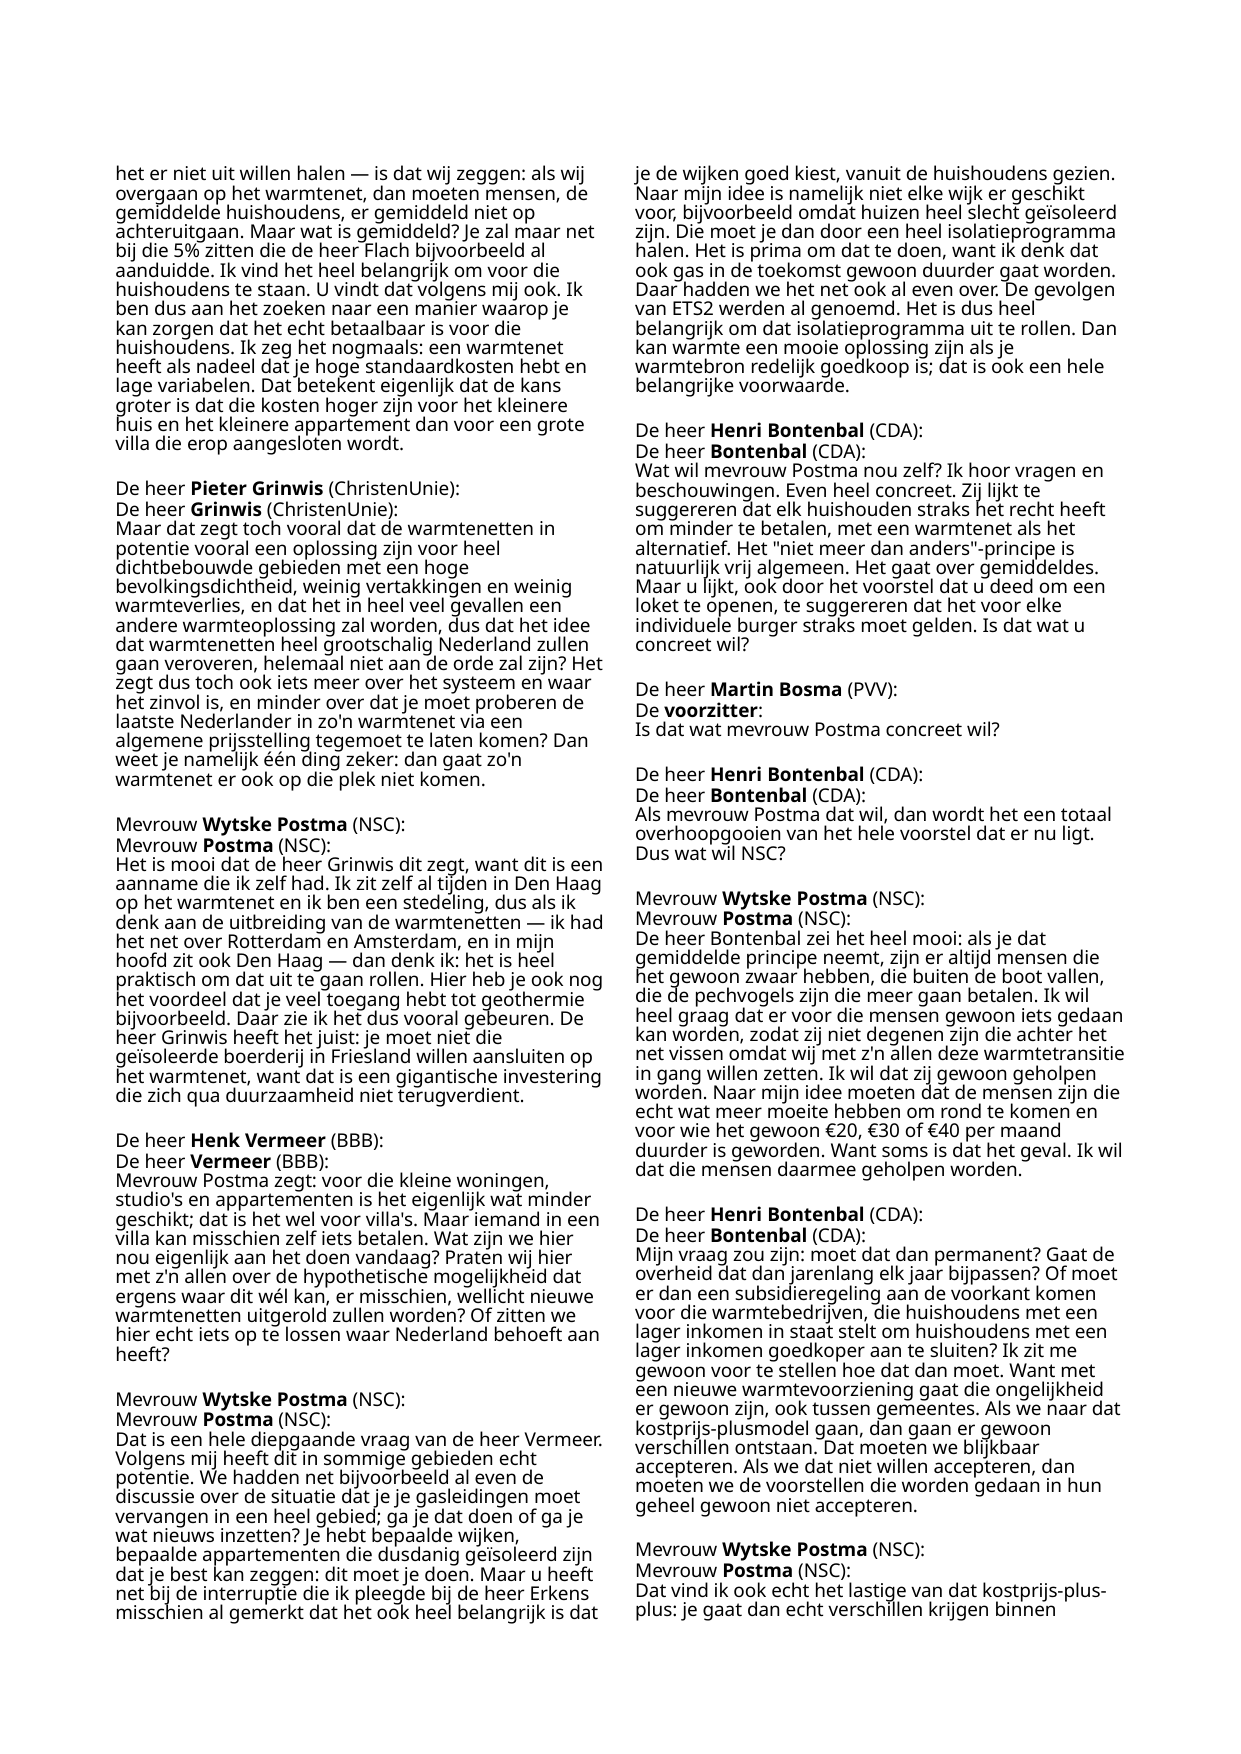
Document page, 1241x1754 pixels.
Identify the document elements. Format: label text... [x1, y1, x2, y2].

text Mevrouw Postma (NSC): [635, 1562, 1125, 1582]
text De heer Henri Bontenbal (CDA): [635, 1201, 1125, 1227]
text Mevrouw Wytske Postma (NSC): [115, 811, 605, 837]
text Mevrouw Postma zegt: voor die kleine woningen, studio's en appartementen is het eigenlijk wat minder geschikt; dat is het wel voor villa's. Maar iemand in een villa kan misschien zelf iets betalen. Wat zijn we hier nou eigenlijk aan het doen vandaag? Praten wij hier met z'n allen over de hypothetische mogelijkheid dat ergens waar dit wél kan, er misschien, wellicht nieuwe warmtenetten uitgerold zullen worden? Of zitten we hier echt iets op te lossen waar Nederland behoeft aan heeft? [115, 1172, 605, 1365]
text De voorzitter: [635, 702, 1125, 721]
text Dat vind ik ook echt het lastige van dat kostprijs-plus-plus: je gaat dan echt verschillen krijgen binnen [635, 1582, 1125, 1620]
text De heer Henri Bontenbal (CDA): [635, 417, 1125, 443]
text Mevrouw Postma (NSC): [115, 837, 605, 856]
text De heer Henri Bontenbal (CDA): [635, 761, 1125, 787]
text De heer Grinwis (ChristenUnie): [115, 501, 605, 520]
text De heer Martin Bosma (PVV): [635, 676, 1125, 702]
text De heer Henk Vermeer (BBB): [115, 1127, 605, 1153]
text De heer Bontenbal zei het heel mooi: als je dat gemiddelde principe neemt, zijn er altijd mensen die het gewoon zwaar hebben, die buiten de boot vallen, die de pechvogels zijn die meer gaan betalen. Ik wil heel graag dat er voor die mensen gewoon iets gedaan kan worden, zodat zij niet degenen zijn die achter het net vissen omdat wij met z'n allen deze warmtetransitie in gang willen zetten. Ik wil dat zij gewoon geholpen worden. Naar mijn idee moeten dat de mensen zijn die echt wat meer moeite hebben om rond te komen en voor wie het gewoon €20, €30 of €40 per maand duurder is geworden. Want soms is dat het geval. Ik wil dat die mensen daarmee geholpen worden. [635, 930, 1125, 1180]
text Mevrouw Wytske Postma (NSC): [115, 1386, 605, 1411]
text Mijn vraag zou zijn: moet dat dan permanent? Gaat de overheid dat dan jarenlang elk jaar bijpassen? Of moet er dan een subsidieregeling aan de voorkant komen voor die warmtebedrijven, die huishoudens met een lager inkomen in staat stelt om huishoudens met een lager inkomen goedkoper aan te sluiten? Ik zit me gewoon voor te stellen hoe dat dan moet. Want met een nieuwe warmtevoorziening gaat die ongelijkheid er gewoon zijn, ook tussen gemeentes. Als we naar dat kostprijs-plusmodel gaan, dan gaan er gewoon verschillen ontstaan. Dat moeten we blijkbaar accepteren. Als we dat niet willen accepteren, dan moeten we de voorstellen die worden gedaan in hun geheel gewoon niet accepteren. [635, 1246, 1125, 1516]
text Het is mooi dat de heer Grinwis dit zegt, want dit is een aanname die ik zelf had. Ik zit zelf al tijden in Den Haag op het warmtenet en ik ben een stedeling, dus als ik denk aan de uitbreiding van de warmtenetten — ik had het net over Rotterdam en Amsterdam, en in mijn hoofd zit ook Den Haag — dan denk ik: het is heel praktisch om dat uit te gaan rollen. Hier heb je ook nog het voordeel dat je veel toegang hebt tot geothermie bijvoorbeeld. Daar zie ik het dus vooral gebeuren. De heer Grinwis heeft het juist: je moet niet die geïsoleerde boerderij in Friesland willen aansluiten op het warmtenet, want dat is een gigantische investering die zich qua duurzaamheid niet terugverdient. [115, 856, 605, 1106]
text Maar dat zegt toch vooral dat de warmtenetten in potentie vooral een oplossing zijn voor heel dichtbebouwde gebieden met een hoge bevolkingsdichtheid, weinig vertakkingen en weinig warmteverlies, en dat het in heel veel gevallen een andere warmteoplossing zal worden, dus dat het idee dat warmtenetten heel grootschalig Nederland zullen gaan veroveren, helemaal niet aan de orde zal zijn? Het zegt dus toch ook iets meer over het systeem en waar het zinvol is, en minder over dat je moet proberen de laatste Nederlander in zo'n warmtenet via een algemene prijsstelling tegemoet te laten komen? Dan weet je namelijk één ding zeker: dan gaat zo'n warmtenet er ook op die plek niet komen. [115, 520, 605, 790]
text De heer Bontenbal (CDA): [635, 1227, 1125, 1246]
text Mevrouw Wytske Postma (NSC): [635, 885, 1125, 910]
text Als mevrouw Postma dat wil, dan wordt het een totaal overhoopgooien van het hele voorstel dat er nu ligt. Dus wat wil NSC? [635, 806, 1125, 864]
text De heer Bontenbal (CDA): [635, 787, 1125, 806]
text het er niet uit willen halen — is dat wij zeggen: als wij overgaan op het warmtenet, dan moeten mensen, de gemiddelde huishoudens, er gemiddeld niet op achteruitgaan. Maar wat is gemiddeld? Je zal maar net bij die 5% zitten die de heer Flach bijvoorbeeld al aanduidde. Ik vind het heel belangrijk om voor die huishoudens te staan. U vindt dat volgens mij ook. Ik ben dus aan het zoeken naar een manier waarop je kan zorgen dat het echt betaalbaar is voor die huishoudens. Ik zeg het nogmaals: een warmtenet heeft als nadeel dat je hoge standaardkosten hebt en lage variabelen. Dat betekent eigenlijk dat de kans groter is dat die kosten hoger zijn voor het kleinere huis en het kleinere appartement dan voor een grote villa die erop aangesloten wordt. [115, 165, 605, 454]
text Dat is een hele diepgaande vraag van de heer Vermeer. Volgens mij heeft dit in sommige gebieden echt potentie. We hadden net bijvoorbeeld al even de discussie over de situatie dat je je gasleidingen moet vervangen in een heel gebied; ga je dat doen of ga je wat nieuws inzetten? Je hebt bepaalde wijken, bepaalde appartementen die dusdanig geïsoleerd zijn dat je best kan zeggen: dit moet je doen. Maar u heeft net bij de interruptie die ik pleegde bij de heer Erkens misschien al gemerkt dat het ook heel belangrijk is dat [115, 1431, 605, 1623]
text Mevrouw Postma (NSC): [115, 1411, 605, 1431]
text Wat wil mevrouw Postma nou zelf? Ik hoor vragen en beschouwingen. Even heel concreet. Zij lijkt te suggereren dat elk huishouden straks het recht heeft om minder te betalen, met een warmtenet als het alternatief. Het "niet meer dan anders"-principe is natuurlijk vrij algemeen. Het gaat over gemiddeldes. Maar u lijkt, ook door het voorstel dat u deed om een loket te openen, te suggereren dat het voor elke individuele burger straks moet gelden. Is dat wat u concreet wil? [635, 462, 1125, 655]
text Mevrouw Wytske Postma (NSC): [635, 1537, 1125, 1562]
text je de wijken goed kiest, vanuit de huishoudens gezien. Naar mijn idee is namelijk niet elke wijk er geschikt voor, bijvoorbeeld omdat huizen heel slecht geïsoleerd zijn. Die moet je dan door een heel isolatieprogramma halen. Het is prima om dat te doen, want ik denk dat ook gas in de toekomst gewoon duurder gaat worden. Daar hadden we het net ook al even over. De gevolgen van ETS2 werden al genoemd. Het is dus heel belangrijk om dat isolatieprogramma uit te rollen. Dan kan warmte een mooie oplossing zijn als je warmtebron redelijk goedkoop is; dat is ook een hele belangrijke voorwaarde. [635, 165, 1125, 397]
text Is dat wat mevrouw Postma concreet wil? [635, 721, 1125, 740]
text De heer Vermeer (BBB): [115, 1153, 605, 1172]
text De heer Bontenbal (CDA): [635, 443, 1125, 462]
text Mevrouw Postma (NSC): [635, 910, 1125, 930]
text De heer Pieter Grinwis (ChristenUnie): [115, 475, 605, 501]
